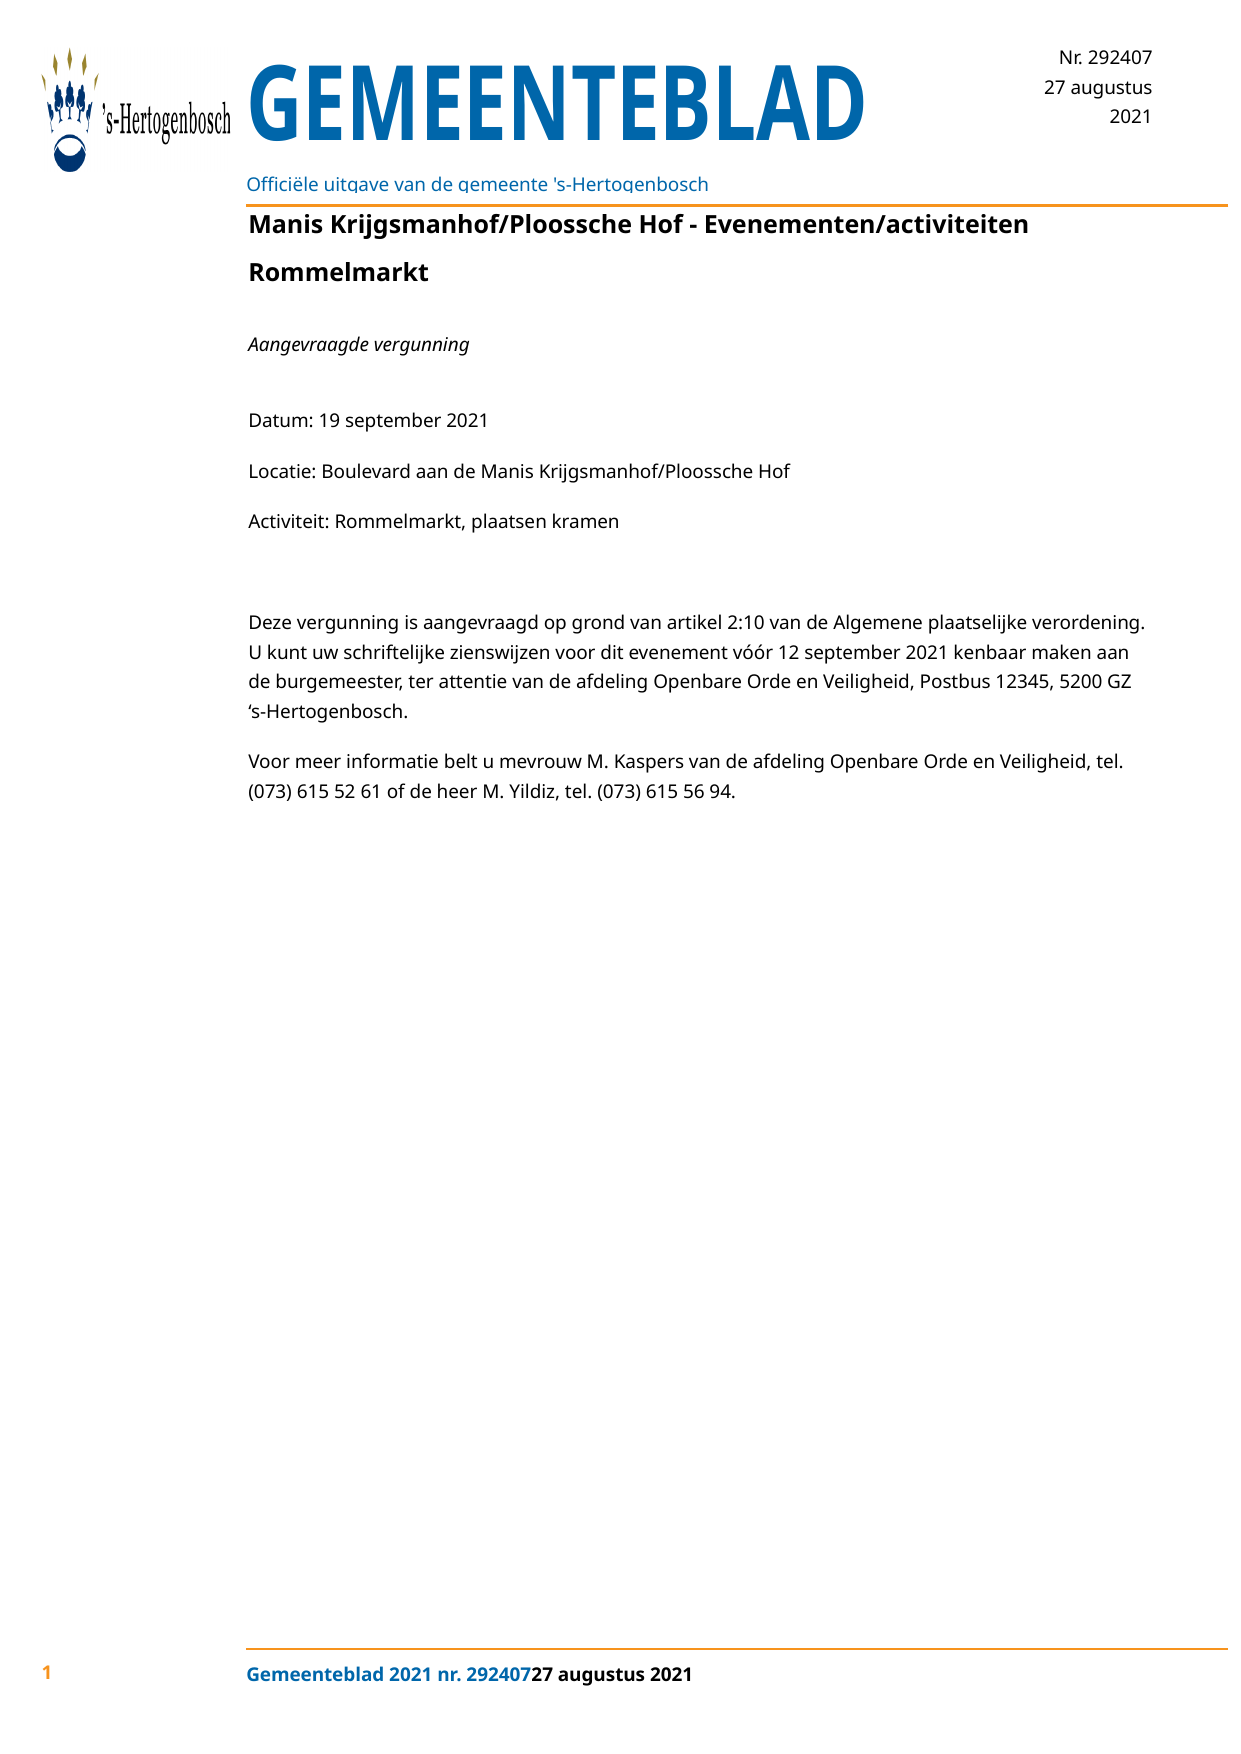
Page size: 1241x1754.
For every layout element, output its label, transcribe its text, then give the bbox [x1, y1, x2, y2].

text Activiteit: Rommelmarkt, plaatsen kramen [248, 508, 1152, 534]
text Voor meer informatie belt u mevrouw M. Kaspers van de afdeling Openbare Orde en Veiligheid, tel. (073) 615 52 61 of de heer M. Yildiz, tel. (073) 615 56 94. [248, 748, 1152, 804]
text Datum: 19 september 2021 [248, 408, 1152, 433]
text Deze vergunning is aangevraagd op grond van artikel 2:10 van de Algemene plaatselijke verordening. U kunt uw schriftelijke zienswijzen voor dit evenement vóór 12 september 2021 kenbaar maken aan de burgemeester, ter attentie van de afdeling Openbare Orde en Veiligheid, Postbus 12345, 5200 GZ ‘s-Hertogenbosch. [248, 609, 1152, 724]
text Locatie: Boulevard aan de Manis Krijgsmanhof/Ploossche Hof [248, 458, 1152, 484]
picture [41, 47, 231, 172]
text Manis Krijgsmanhof/Ploossche Hof - Evenementen/activiteiten Rommelmarkt [248, 207, 1152, 288]
text Aangevraagde vergunning [248, 331, 1152, 357]
